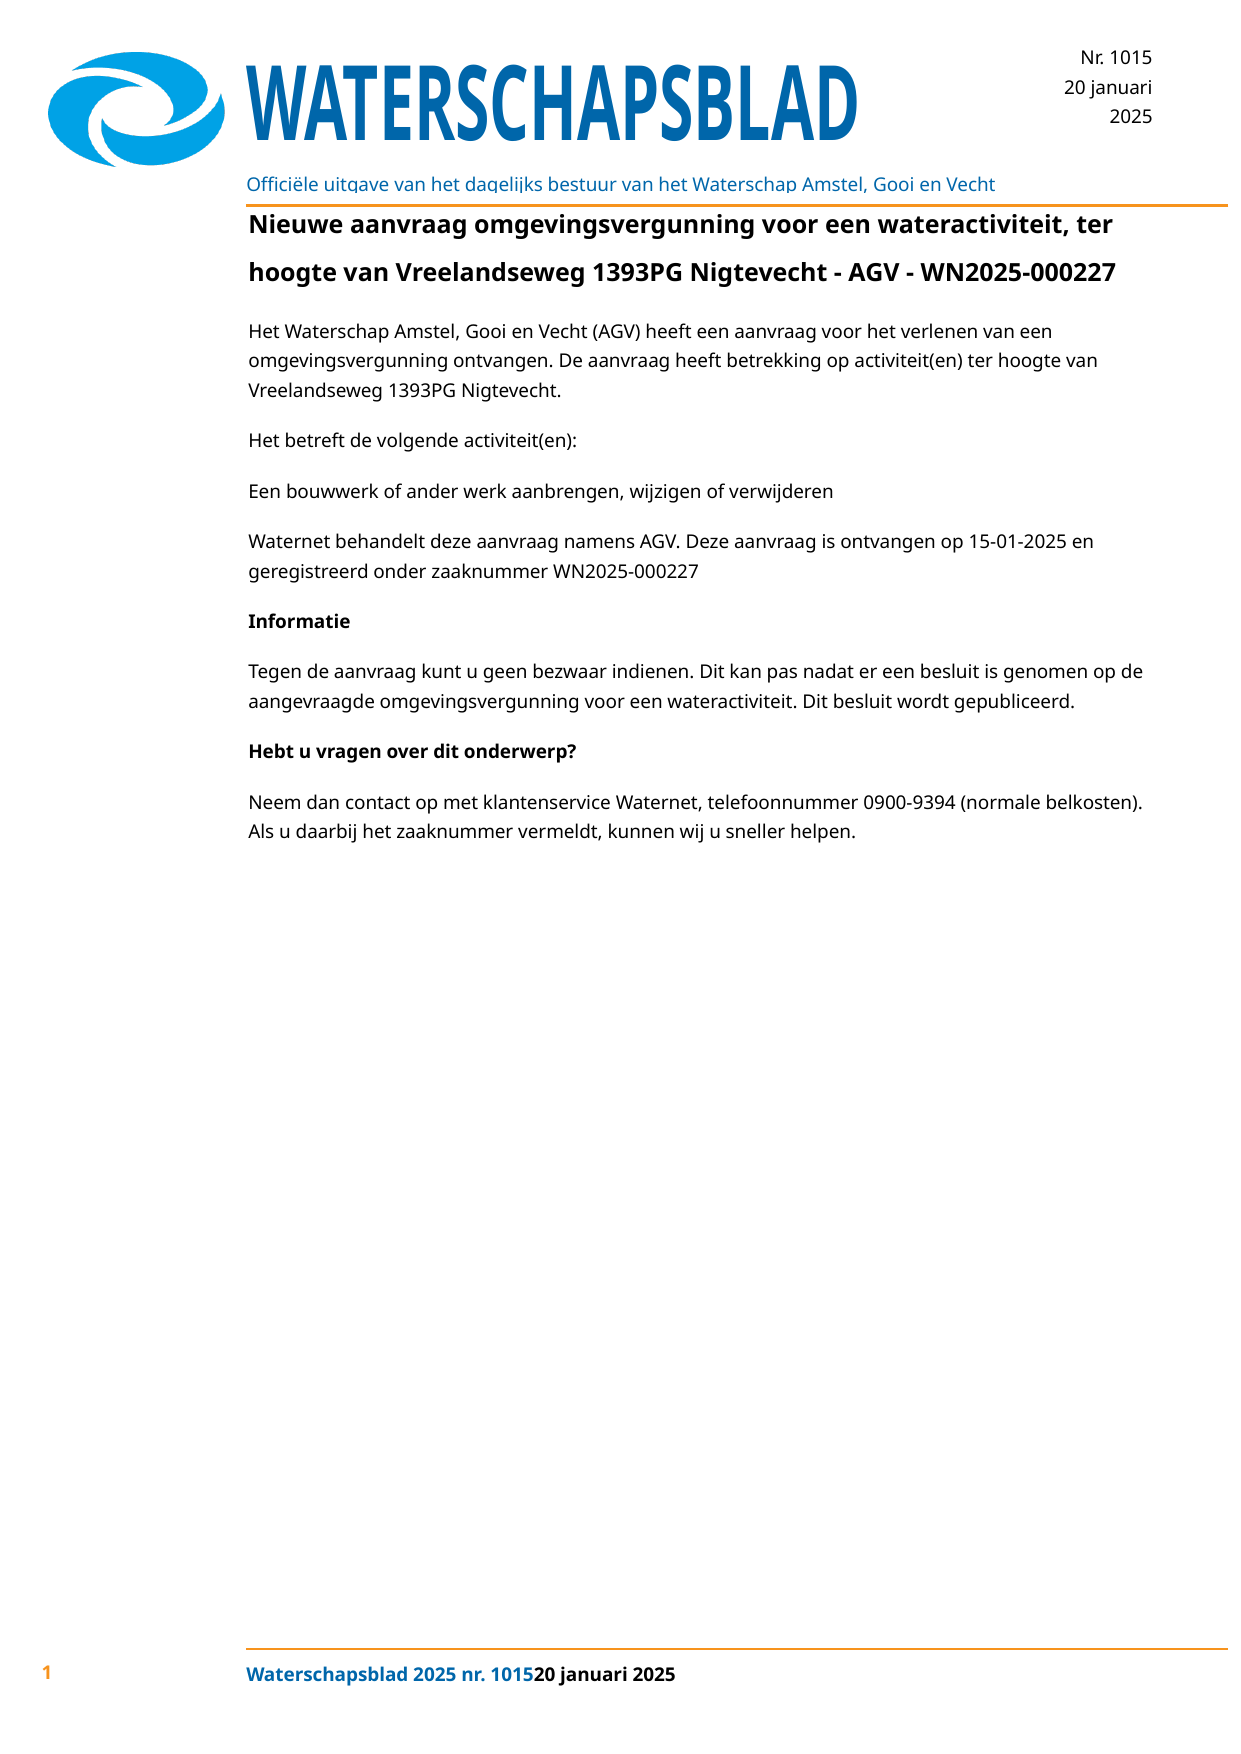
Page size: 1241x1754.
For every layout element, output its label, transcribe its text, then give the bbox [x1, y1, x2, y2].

text Tegen de aanvraag kunt u geen bezwaar indienen. Dit kan pas nadat er een besluit is genomen op de aangevraagde omgevingsvergunning voor een wateractiviteit. Dit besluit wordt gepubliceerd. [248, 659, 1152, 714]
text Nieuwe aanvraag omgevingsvergunning voor een wateractiviteit, ter hoogte van Vreelandseweg 1393PG Nigtevecht - AGV - WN2025-000227 [248, 207, 1152, 288]
text Neem dan contact op met klantenservice Waternet, telefoonnummer 0900-9394 (normale belkosten). Als u daarbij het zaaknummer vermeldt, kunnen wij u sneller helpen. [248, 789, 1152, 844]
text Hebt u vragen over dit onderwerp? [248, 739, 1152, 764]
text Waternet behandelt deze aanvraag namens AGV. Deze aanvraag is ontvangen op 15-01-2025 en geregistreerd onder zaaknummer WN2025-000227 [248, 528, 1152, 584]
picture [41, 47, 231, 172]
text Het betreft de volgende activiteit(en): [248, 427, 1152, 453]
text Informatie [248, 608, 1152, 634]
text Een bouwwerk of ander werk aanbrengen, wijzigen of verwijderen [248, 478, 1152, 504]
text Het Waterschap Amstel, Gooi en Vecht (AGV) heeft een aanvraag voor het verlenen van een omgevingsvergunning ontvangen. De aanvraag heeft betrekking op activiteit(en) ter hoogte van Vreelandseweg 1393PG Nigtevecht. [248, 318, 1152, 403]
